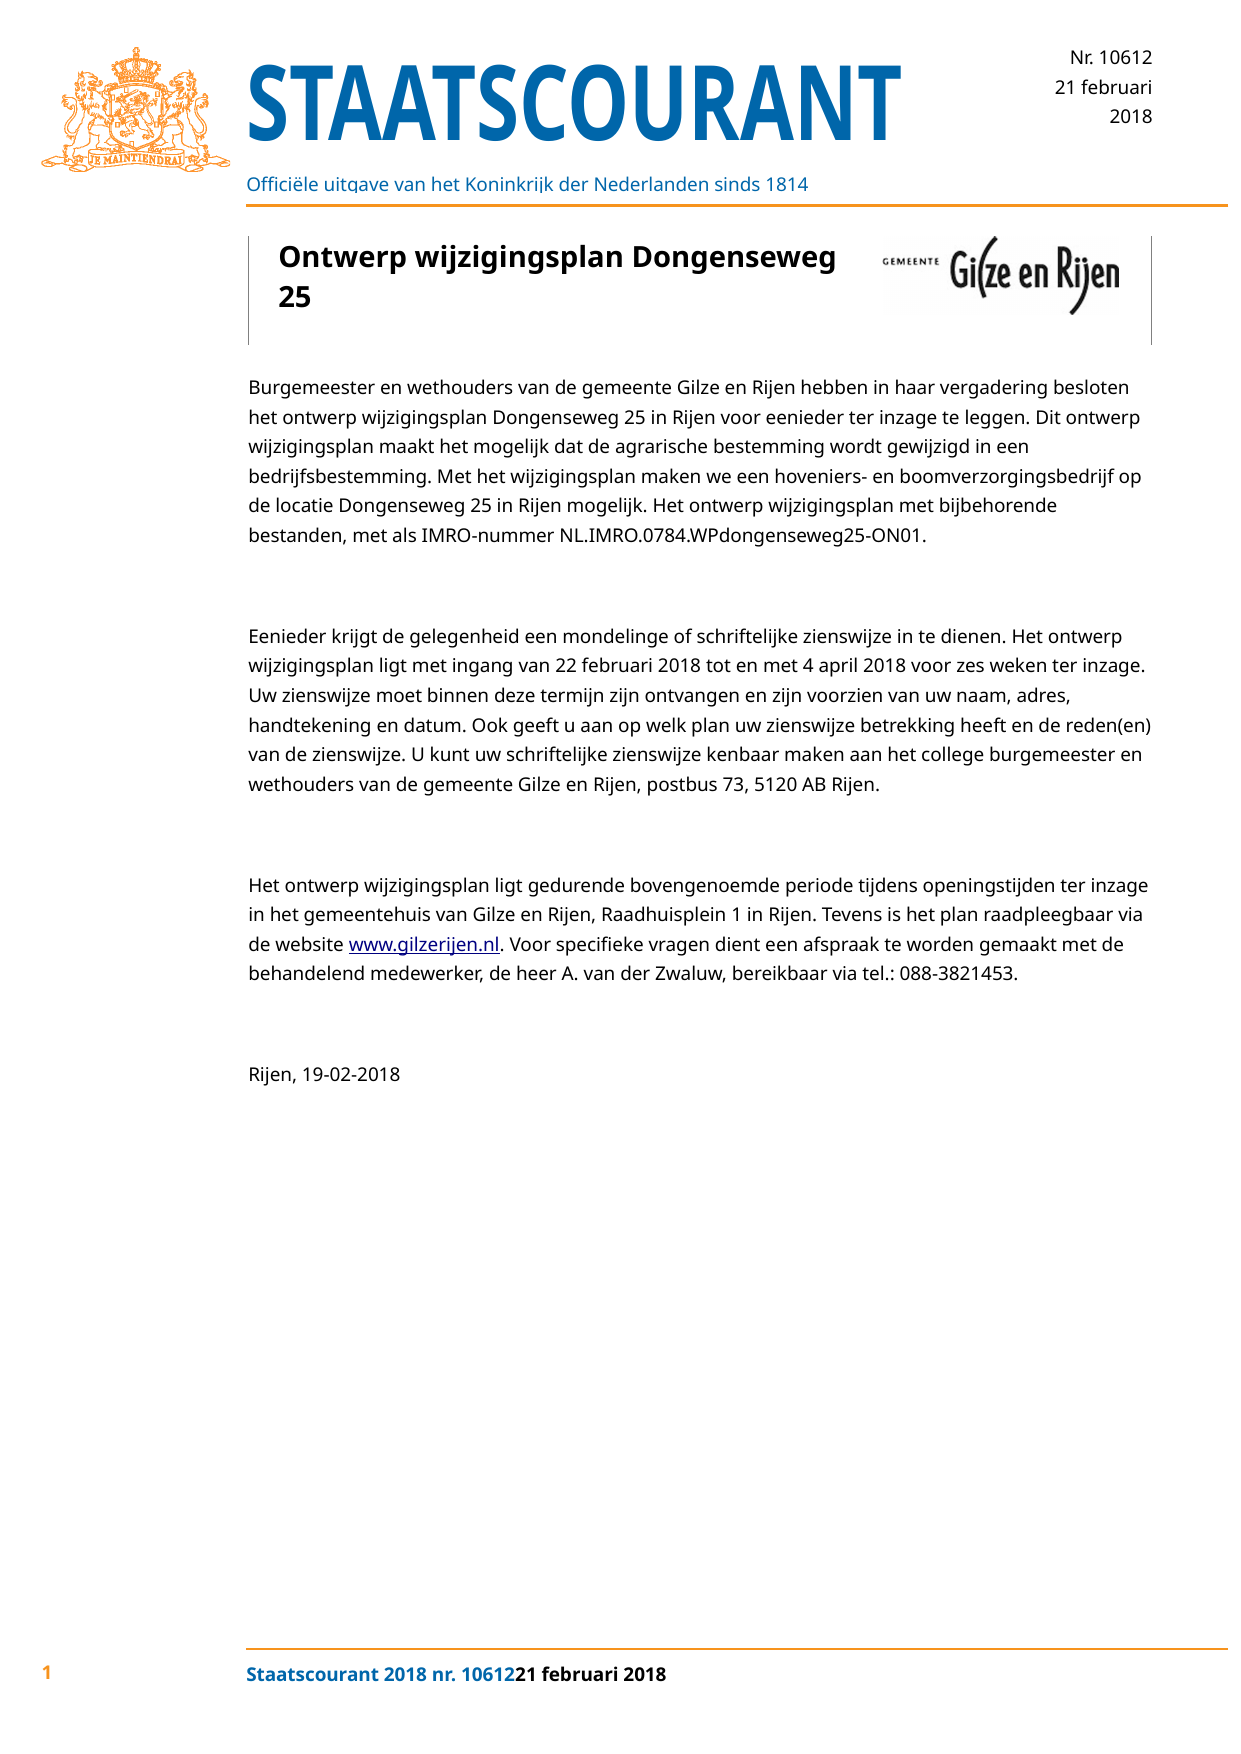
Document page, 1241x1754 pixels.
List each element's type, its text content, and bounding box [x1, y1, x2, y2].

picture [41, 47, 231, 172]
text Burgemeester en wethouders van de gemeente Gilze en Rijen hebben in haar vergadering besloten het ontwerp wijzigingsplan Dongenseweg 25 in Rijen voor eenieder ter inzage te leggen. Dit ontwerp wijzigingsplan maakt het mogelijk dat de agrarische bestemming wordt gewijzigd in een bedrijfsbestemming. Met het wijzigingsplan maken we een hoveniers- en boomverzorgingsbedrijf op de locatie Dongenseweg 25 in Rijen mogelijk. Het ontwerp wijzigingsplan met bijbehorende bestanden, met als IMRO-nummer NL.IMRO.0784.WPdongenseweg25-ON01. [248, 374, 1152, 548]
picture [882, 236, 1119, 315]
text Rijen, 19-02-2018 [248, 1061, 1152, 1087]
text Eenieder krijgt de gelegenheid een mondelinge of schriftelijke zienswijze in te dienen. Het ontwerp wijzigingsplan ligt met ingang van 22 februari 2018 tot en met 4 april 2018 voor zes weken ter inzage. Uw zienswijze moet binnen deze termijn zijn ontvangen en zijn voorzien van uw naam, adres, handtekening en datum. Ook geeft u aan op welk plan uw zienswijze betrekking heeft en de reden(en) van de zienswijze. U kunt uw schriftelijke zienswijze kenbaar maken aan het college burgemeester en wethouders van de gemeente Gilze en Rijen, postbus 73, 5120 AB Rijen. [248, 623, 1152, 797]
table_header Ontwerp wijzigingsplan Dongenseweg 25 [249, 236, 850, 345]
table_header [850, 236, 1151, 345]
text Het ontwerp wijzigingsplan ligt gedurende bovengenoemde periode tijdens openingstijden ter inzage in het gemeentehuis van Gilze en Rijen, Raadhuisplein 1 in Rijen. Tevens is het plan raadpleegbaar via de website www.gilzerijen.nl. Voor specifieke vragen dient een afspraak te worden gemaakt met de behandelend medewerker, de heer A. van der Zwaluw, bereikbaar via tel.: 088-3821453. [248, 872, 1152, 986]
